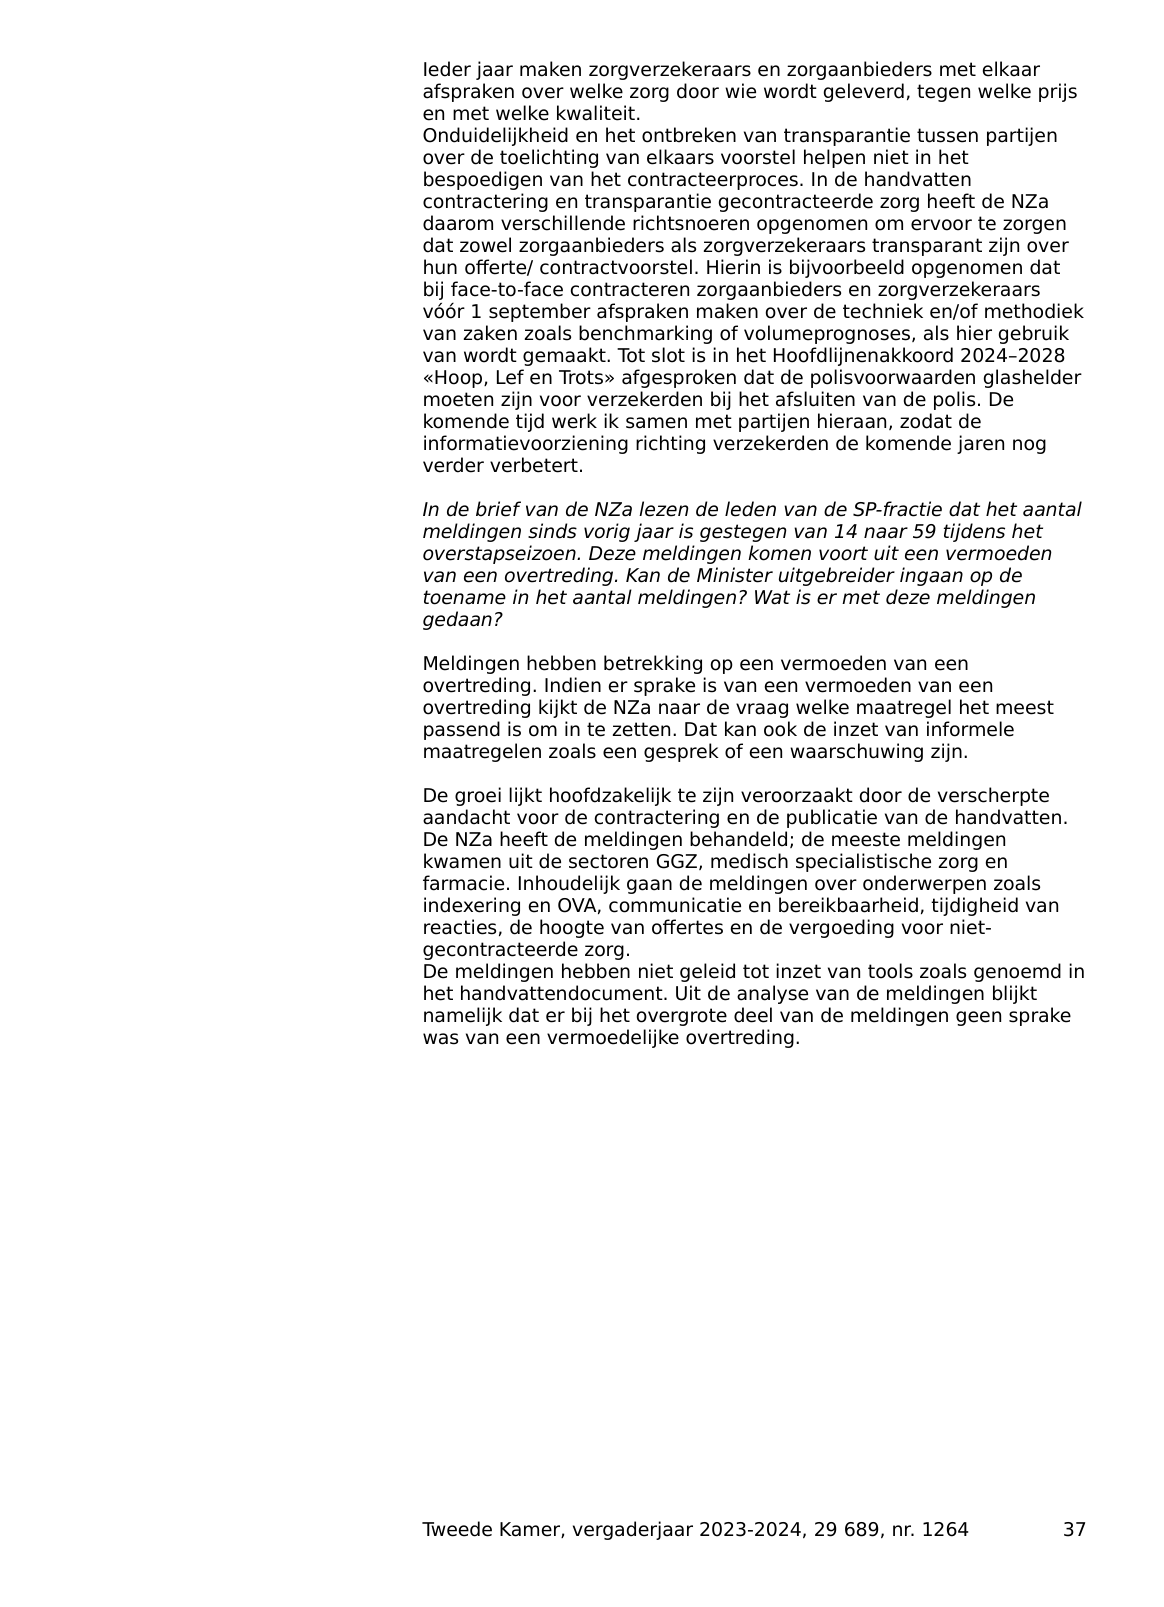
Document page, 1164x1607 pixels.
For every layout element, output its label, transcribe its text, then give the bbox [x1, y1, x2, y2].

text Ieder jaar maken zorgverzekeraars en zorgaanbieders met elkaar afspraken over welke zorg door wie wordt geleverd, tegen welke prijs en met welke kwaliteit. [422, 59, 1087, 125]
text De groei lijkt hoofdzakelijk te zijn veroorzaakt door de verscherpte aandacht voor de contractering en de publicatie van de handvatten. De NZa heeft de meldingen behandeld; de meeste meldingen kwamen uit de sectoren GGZ, medisch specialistische zorg en farmacie. Inhoudelijk gaan de meldingen over onderwerpen zoals indexering en OVA, communicatie en bereikbaarheid, tijdigheid van reacties, de hoogte van offertes en de vergoeding voor niet-gecontracteerde zorg. [422, 785, 1087, 961]
text In de brief van de NZa lezen de leden van de SP-fractie dat het aantal meldingen sinds vorig jaar is gestegen van 14 naar 59 tijdens het overstapseizoen. Deze meldingen komen voort uit een vermoeden van een overtreding. Kan de Minister uitgebreider ingaan op de toename in het aantal meldingen? Wat is er met deze meldingen gedaan? [422, 499, 1087, 631]
text De meldingen hebben niet geleid tot inzet van tools zoals genoemd in het handvattendocument. Uit de analyse van de meldingen blijkt namelijk dat er bij het overgrote deel van de meldingen geen sprake was van een vermoedelijke overtreding. [422, 961, 1087, 1049]
text Onduidelijkheid en het ontbreken van transparantie tussen partijen over de toelichting van elkaars voorstel helpen niet in het bespoedigen van het contracteerproces. In de handvatten contractering en transparantie gecontracteerde zorg heeft de NZa daarom verschillende richtsnoeren opgenomen om ervoor te zorgen dat zowel zorgaanbieders als zorgverzekeraars transparant zijn over hun offerte/ contractvoorstel. Hierin is bijvoorbeeld opgenomen dat bij face-to-face contracteren zorgaanbieders en zorgverzekeraars vóór 1 september afspraken maken over de techniek en/of methodiek van zaken zoals benchmarking of volumeprognoses, als hier gebruik van wordt gemaakt. Tot slot is in het Hoofdlijnenakkoord 2024–2028 «Hoop, Lef en Trots» afgesproken dat de polisvoorwaarden glashelder moeten zijn voor verzekerden bij het afsluiten van de polis. De komende tijd werk ik samen met partijen hieraan, zodat de informatievoorziening richting verzekerden de komende jaren nog verder verbetert. [422, 125, 1087, 477]
text Meldingen hebben betrekking op een vermoeden van een overtreding. Indien er sprake is van een vermoeden van een overtreding kijkt de NZa naar de vraag welke maatregel het meest passend is om in te zetten. Dat kan ook de inzet van informele maatregelen zoals een gesprek of een waarschuwing zijn. [422, 653, 1087, 763]
